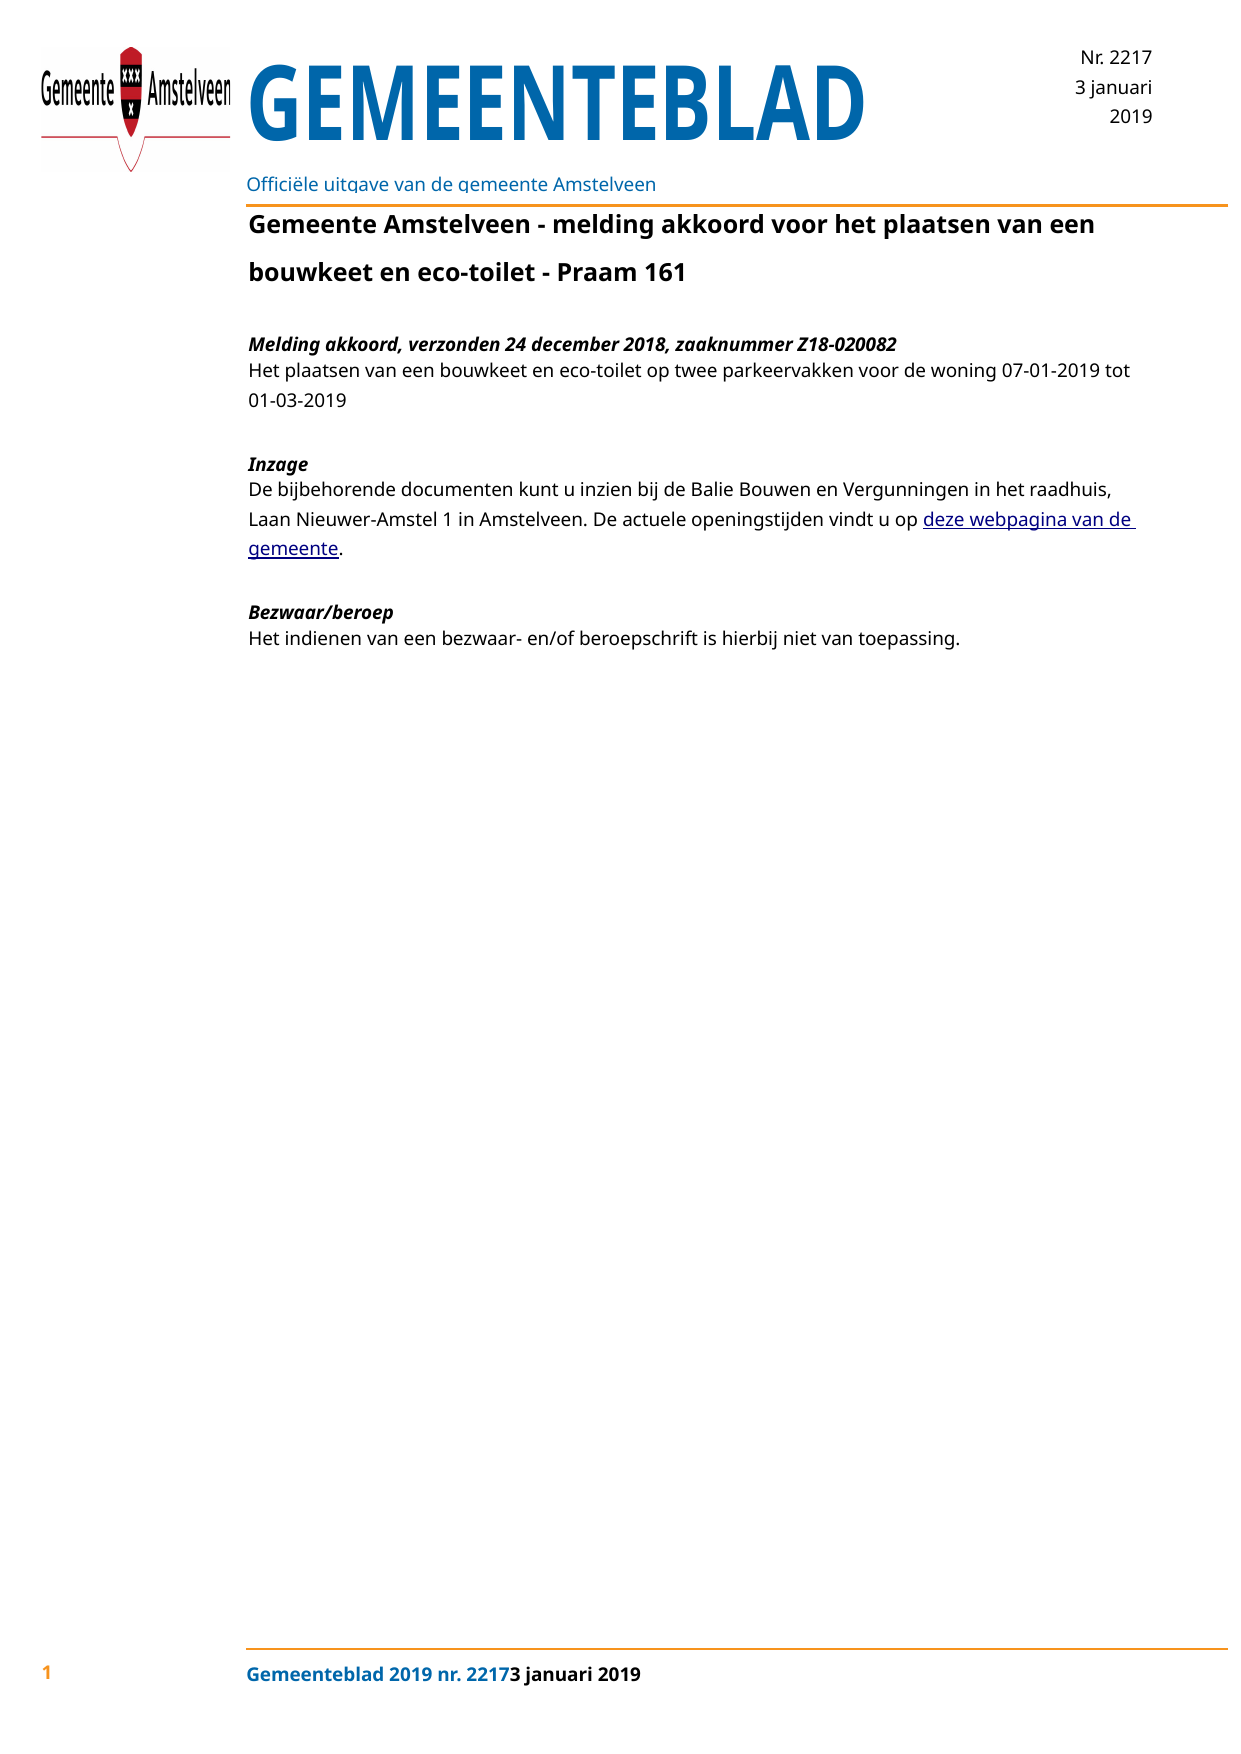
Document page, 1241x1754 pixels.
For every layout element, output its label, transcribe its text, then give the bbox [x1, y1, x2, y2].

picture [41, 47, 231, 172]
text Het plaatsen van een bouwkeet en eco-toilet op twee parkeervakken voor de woning 07-01-2019 tot 01-03-2019 [248, 357, 1152, 412]
text Het indienen van een bezwaar- en/of beroepschrift is hierbij niet van toepassing. [248, 625, 1152, 651]
text De bijbehorende documenten kunt u inzien bij de Balie Bouwen en Vergunningen in het raadhuis, Laan Nieuwer-Amstel 1 in Amstelveen. De actuele openingstijden vindt u op deze webpagina van de gemeente. [248, 476, 1152, 561]
text Bezwaar/beroep [248, 599, 1152, 625]
text Inzage [248, 451, 1152, 476]
text Melding akkoord, verzonden 24 december 2018, zaaknummer Z18-020082 [248, 331, 1152, 357]
text Gemeente Amstelveen - melding akkoord voor het plaatsen van een bouwkeet en eco-toilet - Praam 161 [248, 207, 1152, 288]
